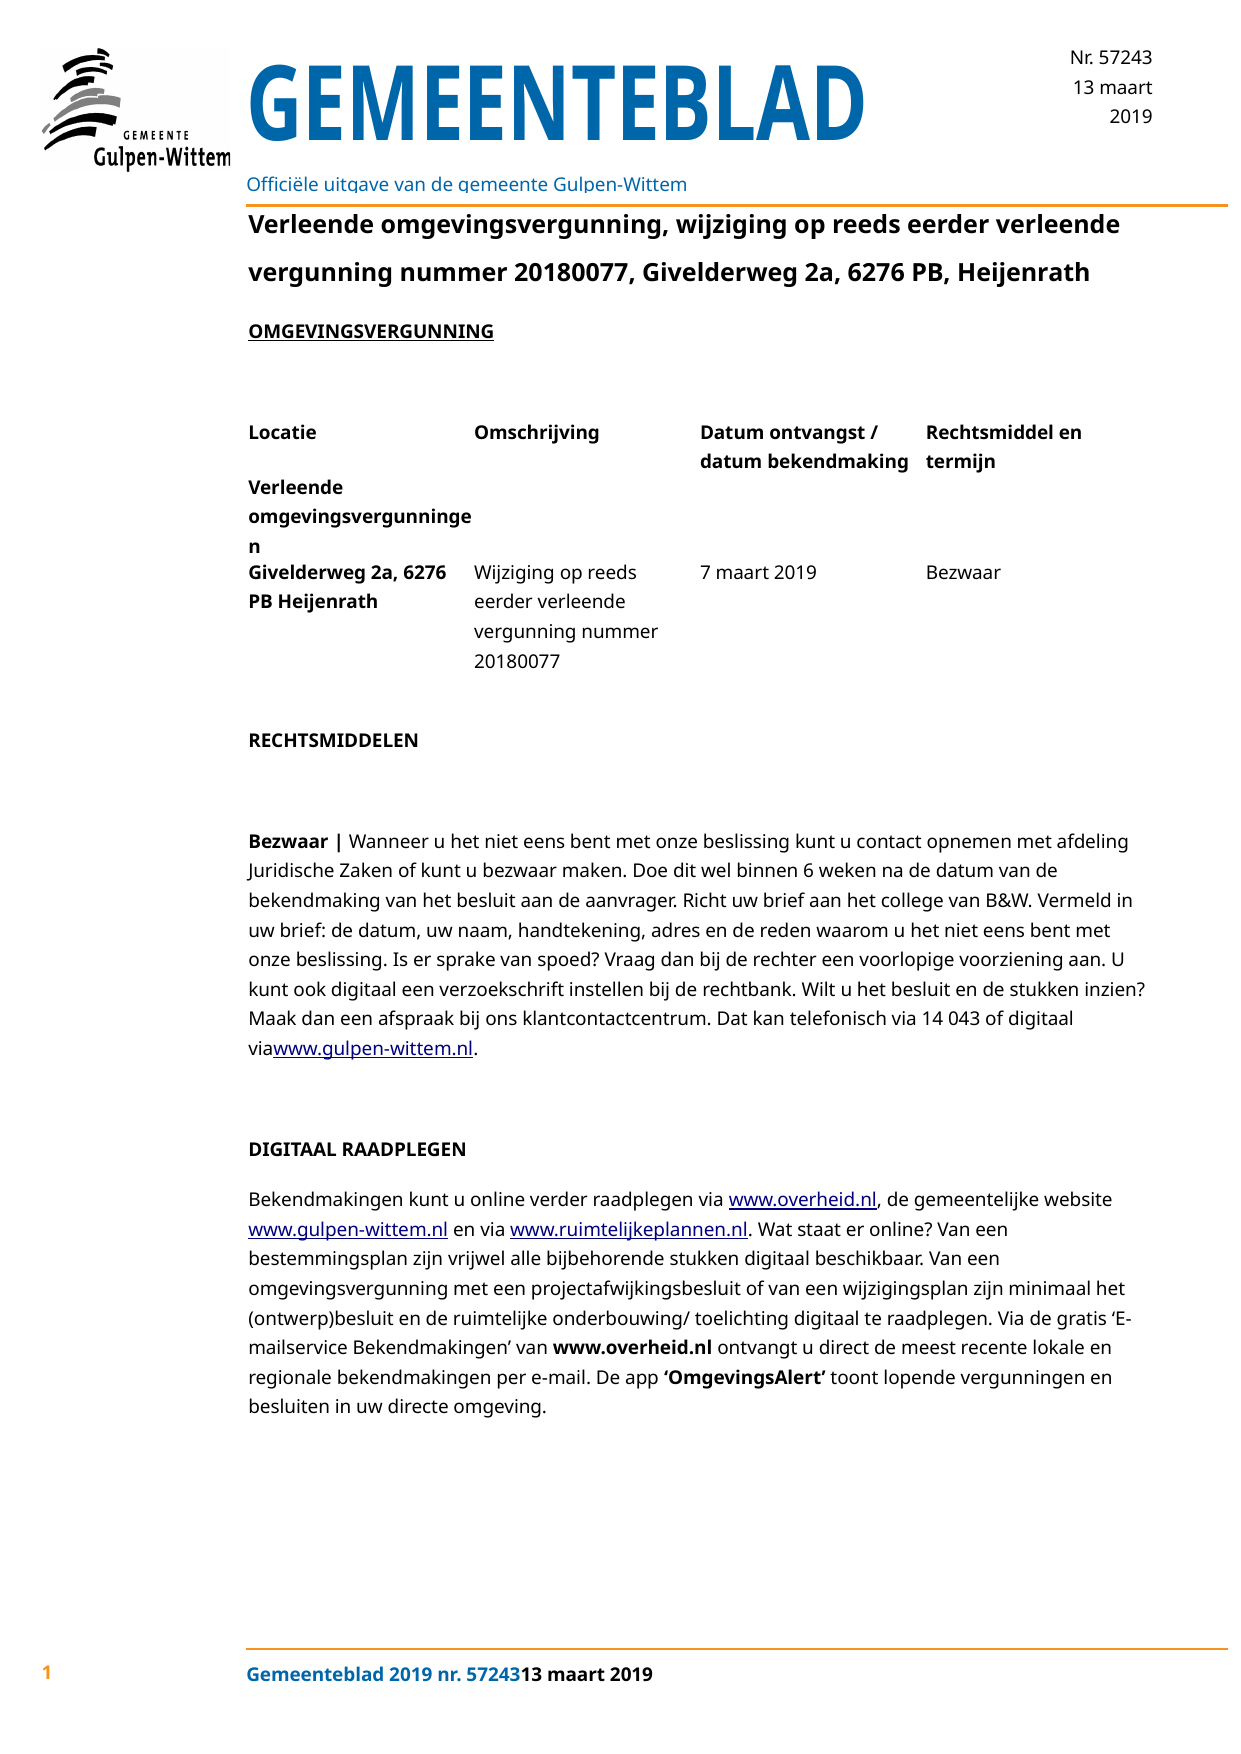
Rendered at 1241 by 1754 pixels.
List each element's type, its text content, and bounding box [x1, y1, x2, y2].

text OMGEVINGSVERGUNNING [248, 318, 1152, 344]
table_header Locatie [248, 419, 474, 474]
table_header Datum ontvangst / datum bekendmaking [700, 419, 926, 474]
table_cell Bezwaar [926, 559, 1152, 673]
table_cell [474, 474, 700, 559]
text Bezwaar | Wanneer u het niet eens bent met onze beslissing kunt u contact opnemen met afdeling Juridische Zaken of kunt u bezwaar maken. Doe dit wel binnen 6 weken na de datum van de bekendmaking van het besluit aan de aanvrager. Richt uw brief aan het college van B&W. Vermeld in uw brief: de datum, uw naam, handtekening, adres en de reden waarom u het niet eens bent met onze beslissing. Is er sprake van spoed? Vraag dan bij de rechter een voorlopige voorziening aan. U kunt ook digitaal een verzoekschrift instellen bij de rechtbank. Wilt u het besluit en de stukken inzien? Maak dan een afspraak bij ons klantcontactcentrum. Dat kan telefonisch via 14 043 of digitaal viawww.gulpen-wittem.nl. [248, 828, 1152, 1061]
text Bekendmakingen kunt u online verder raadplegen via www.overheid.nl, de gemeentelijke website www.gulpen-wittem.nl en via www.ruimtelijkeplannen.nl. Wat staat er online? Van een bestemmingsplan zijn vrijwel alle bijbehorende stukken digitaal beschikbaar. Van een omgevingsvergunning met een projectafwijkingsbesluit of van een wijzigingsplan zijn minimaal het (ontwerp)besluit en de ruimtelijke onderbouwing/ toelichting digitaal te raadplegen. Via de gratis ‘E-mailservice Bekendmakingen’ van www.overheid.nl ontvangt u direct de meest recente lokale en regionale bekendmakingen per e-mail. De app ‘OmgevingsAlert’ toont lopende vergunningen en besluiten in uw directe omgeving. [248, 1186, 1152, 1419]
text RECHTSMIDDELEN [248, 727, 1152, 753]
table_header Omschrijving [474, 419, 700, 474]
text Verleende omgevingsvergunning, wijziging op reeds eerder verleende vergunning nummer 20180077, Givelderweg 2a, 6276 PB, Heijenrath [248, 207, 1152, 288]
table_cell Verleende omgevingsvergunningen [248, 474, 474, 559]
table_cell Wijziging op reeds eerder verleende vergunning nummer 20180077 [474, 559, 700, 673]
table_cell Givelderweg 2a, 6276 PB Heijenrath [248, 559, 474, 673]
table_cell [926, 474, 1152, 559]
table_cell [700, 474, 926, 559]
picture [41, 47, 231, 172]
table_header Rechtsmiddel en termijn [926, 419, 1152, 474]
text DIGITAAL RAADPLEGEN [248, 1136, 1152, 1162]
table_cell 7 maart 2019 [700, 559, 926, 673]
